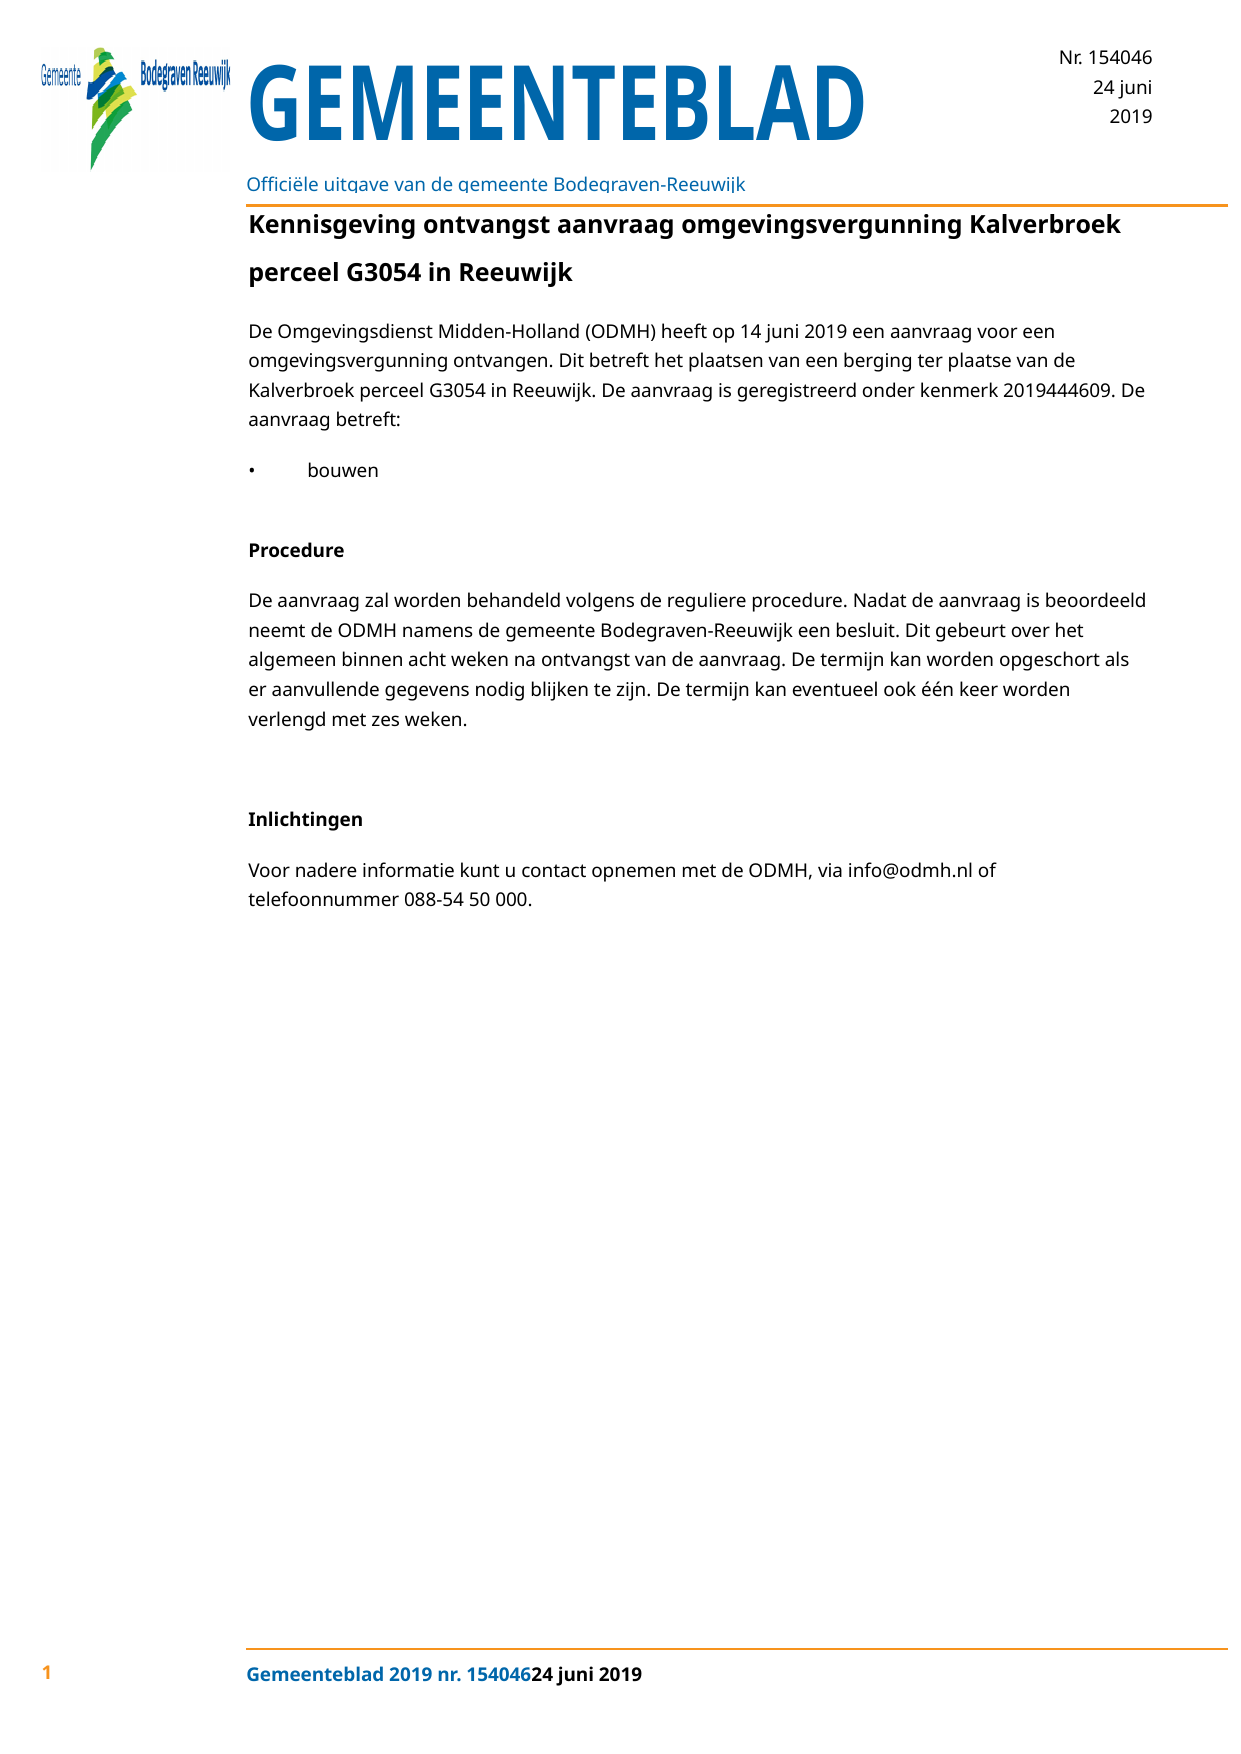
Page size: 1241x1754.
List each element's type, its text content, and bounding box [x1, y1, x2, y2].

text Procedure [248, 537, 1152, 563]
picture [41, 47, 231, 172]
text Kennisgeving ontvangst aanvraag omgevingsvergunning Kalverbroek perceel G3054 in Reeuwijk [248, 207, 1152, 288]
text De aanvraag zal worden behandeld volgens de reguliere procedure. Nadat de aanvraag is beoordeeld neemt de ODMH namens de gemeente Bodegraven-Reeuwijk een besluit. Dit gebeurt over het algemeen binnen acht weken na ontvangst van de aanvraag. De termijn kan worden opgeschort als er aanvullende gegevens nodig blijken te zijn. De termijn kan eventueel ook één keer worden verlengd met zes weken. [248, 587, 1152, 732]
text Voor nadere informatie kunt u contact opnemen met de ODMH, via info@odmh.nl of telefoonnummer 088-54 50 000. [248, 857, 1152, 912]
list bouwen [248, 457, 1152, 483]
text De Omgevingsdienst Midden-Holland (ODMH) heeft op 14 juni 2019 een aanvraag voor een omgevingsvergunning ontvangen. Dit betreft het plaatsen van een berging ter plaatse van de Kalverbroek perceel G3054 in Reeuwijk. De aanvraag is geregistreerd onder kenmerk 2019444609. De aanvraag betreft: [248, 318, 1152, 432]
text Inlichtingen [248, 807, 1152, 832]
